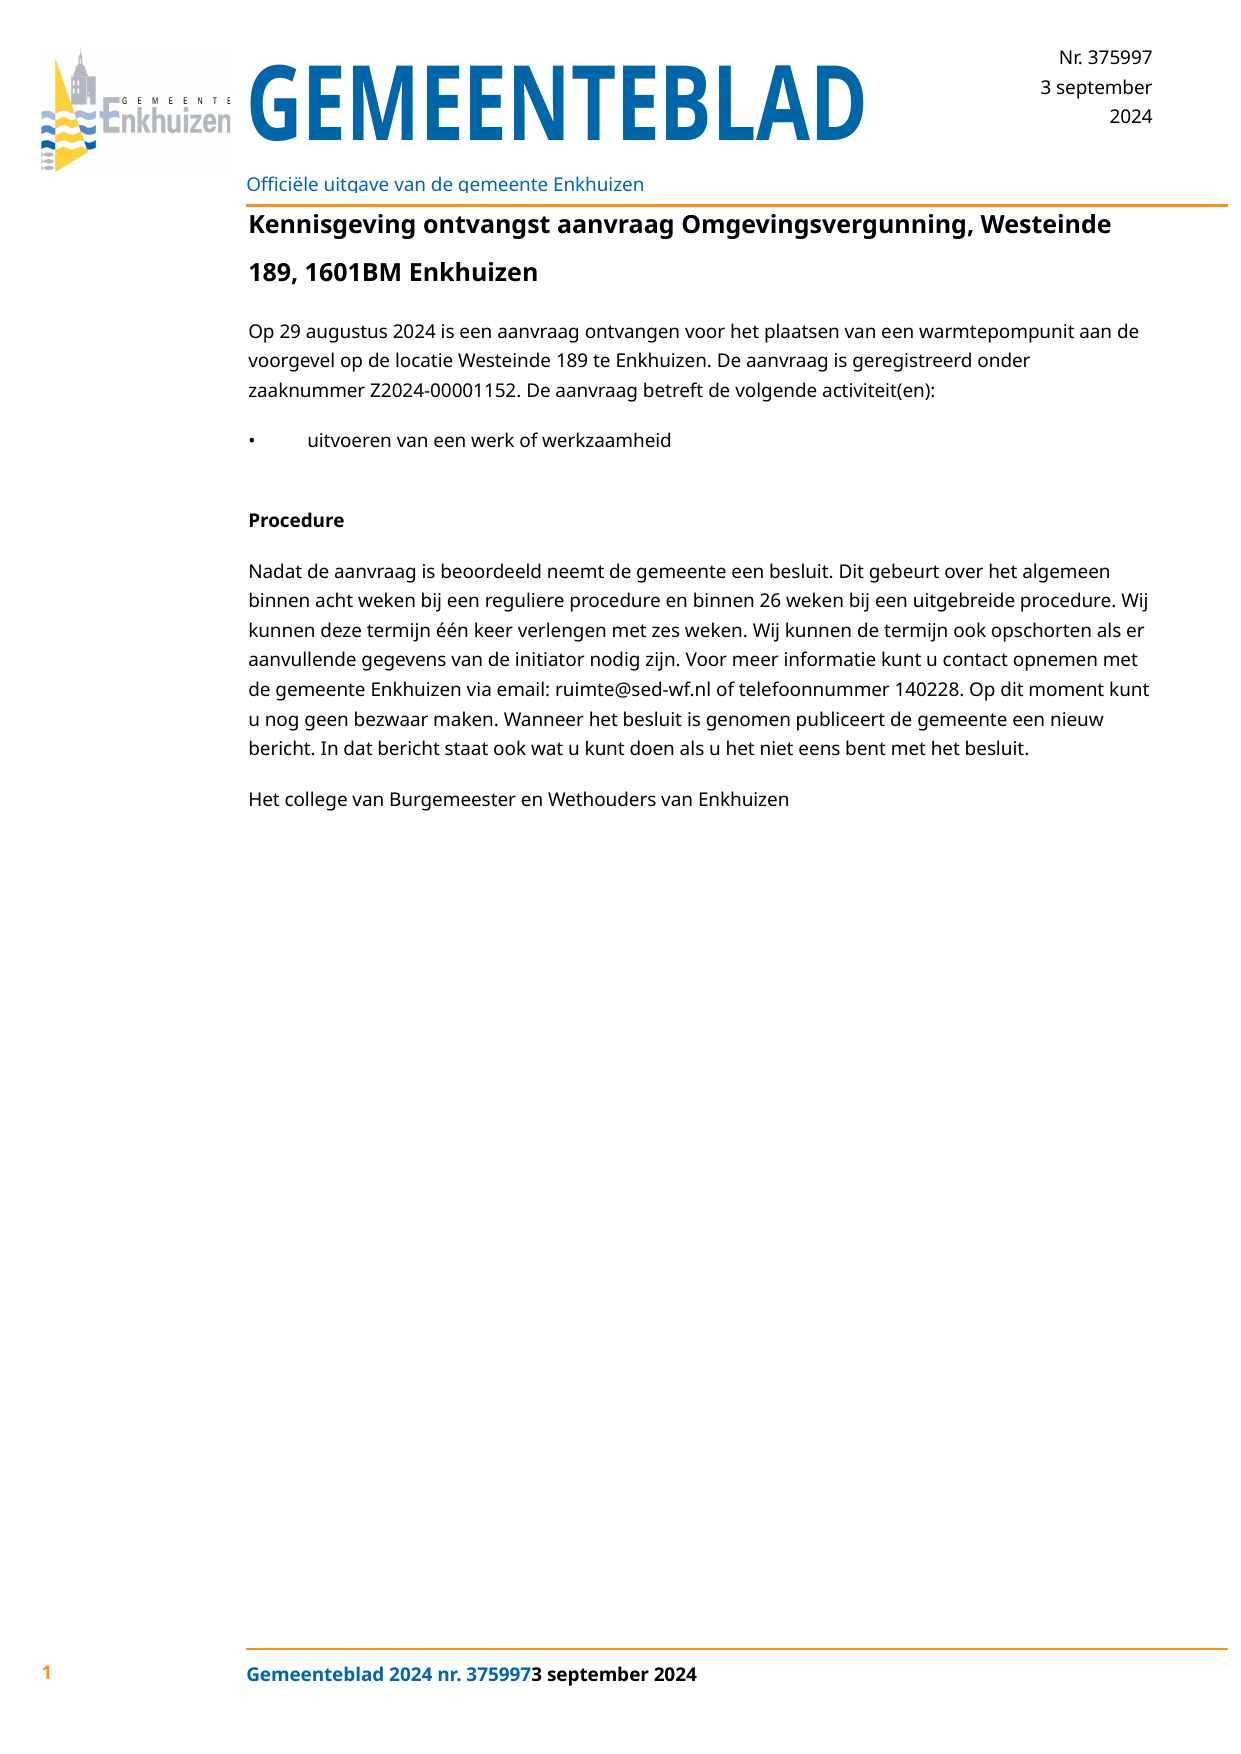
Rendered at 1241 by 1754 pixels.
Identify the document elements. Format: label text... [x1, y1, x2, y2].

picture [41, 47, 231, 172]
text Op 29 augustus 2024 is een aanvraag ontvangen voor het plaatsen van een warmtepompunit aan de voorgevel op de locatie Westeinde 189 te Enkhuizen. De aanvraag is geregistreerd onder zaaknummer Z2024-00001152. De aanvraag betreft de volgende activiteit(en): [248, 318, 1152, 403]
text Het college van Burgemeester en Wethouders van Enkhuizen [248, 786, 1152, 812]
text Kennisgeving ontvangst aanvraag Omgevingsvergunning, Westeinde 189, 1601BM Enkhuizen [248, 207, 1152, 288]
text Procedure [248, 507, 1152, 533]
list uitvoeren van een werk of werkzaamheid [248, 427, 1152, 453]
text Nadat de aanvraag is beoordeeld neemt de gemeente een besluit. Dit gebeurt over het algemeen binnen acht weken bij een reguliere procedure en binnen 26 weken bij een uitgebreide procedure. Wij kunnen deze termijn één keer verlengen met zes weken. Wij kunnen de termijn ook opschorten als er aanvullende gegevens van de initiator nodig zijn. Voor meer informatie kunt u contact opnemen met de gemeente Enkhuizen via email: ruimte@sed-wf.nl of telefoonnummer 140228. Op dit moment kunt u nog geen bezwaar maken. Wanneer het besluit is genomen publiceert de gemeente een nieuw bericht. In dat bericht staat ook wat u kunt doen als u het niet eens bent met het besluit. [248, 558, 1152, 761]
